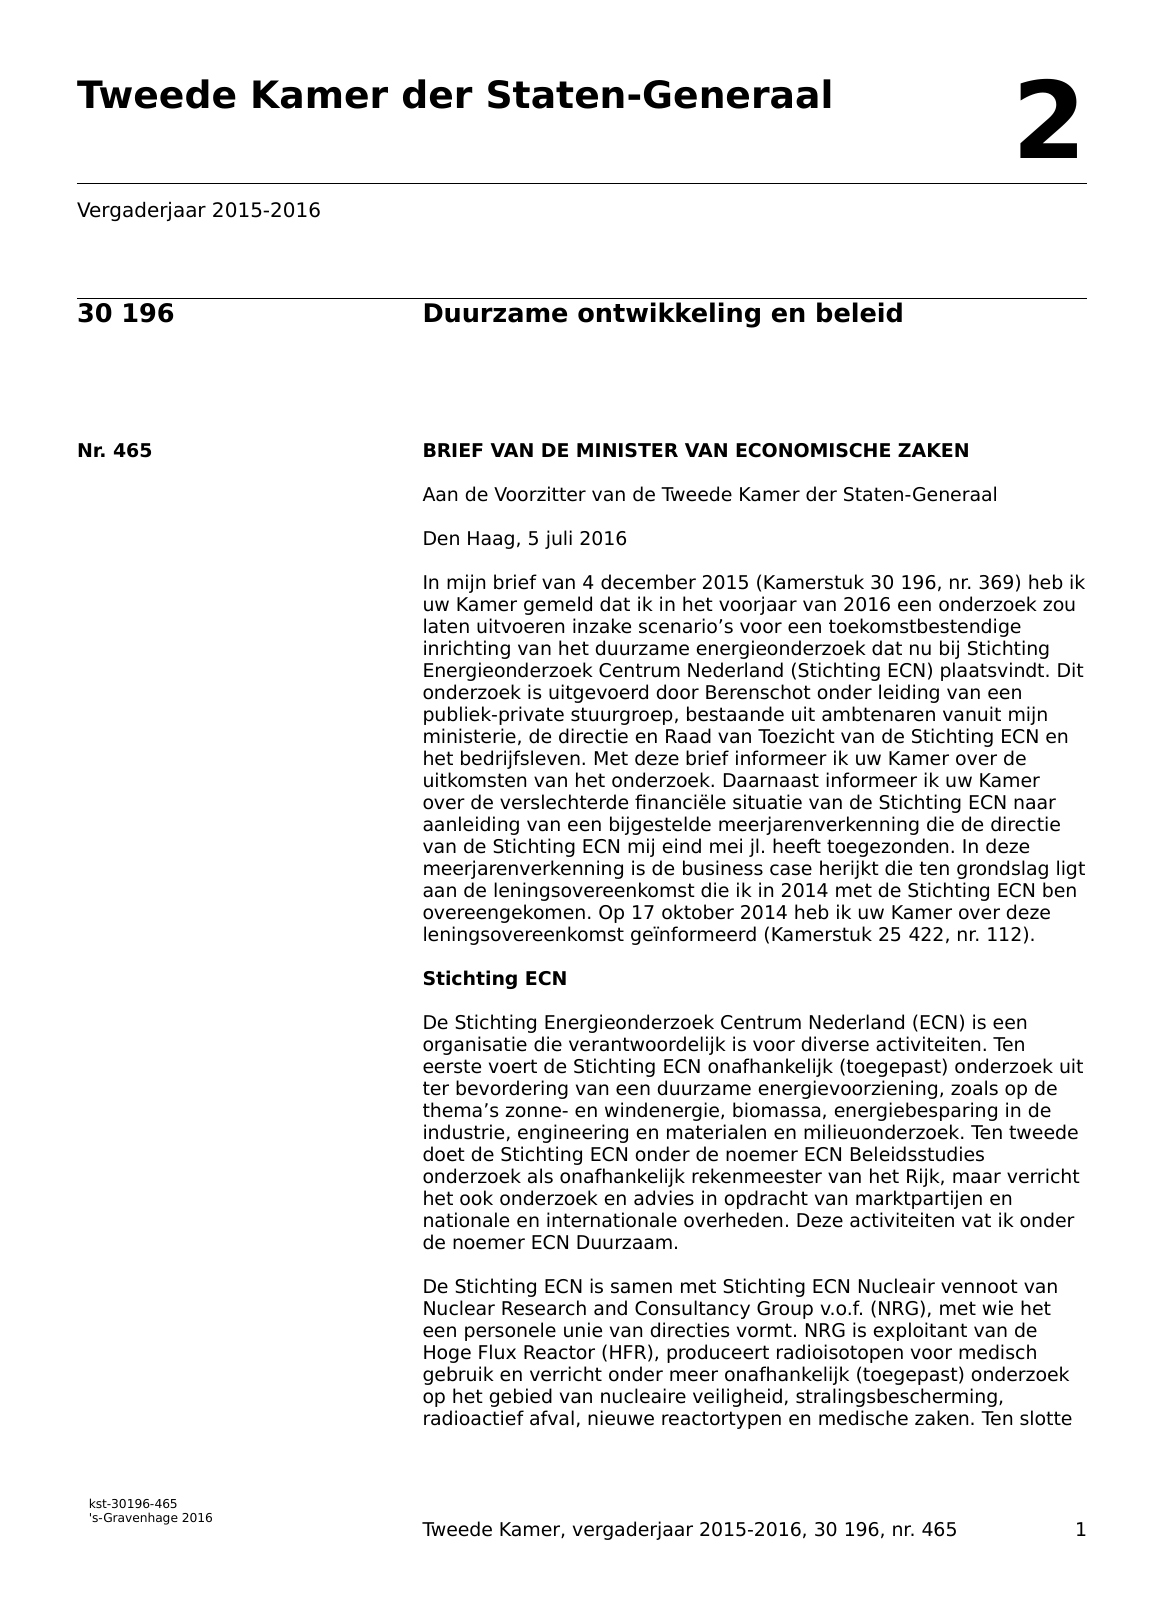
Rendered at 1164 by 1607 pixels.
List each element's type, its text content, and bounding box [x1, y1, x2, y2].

text Aan de Voorzitter van de Tweede Kamer der Staten-Generaal [422, 484, 1087, 506]
text Den Haag, 5 juli 2016 [422, 528, 1087, 550]
subtitle Stichting ECN [422, 968, 1087, 990]
table_header Tweede Kamer der Staten-Generaal [77, 59, 886, 183]
text 's-Gravenhage 2016 [88, 1511, 323, 1525]
subtitle Nr. 465 BRIEF VAN DE MINISTER VAN ECONOMISCHE ZAKEN [77, 440, 1087, 462]
text kst-30196-465 [88, 1497, 323, 1511]
table_cell Vergaderjaar 2015-2016 [77, 184, 1087, 298]
text In mijn brief van 4 december 2015 (Kamerstuk 30 196, nr. 369) heb ik uw Kamer gemeld dat ik in het voorjaar van 2016 een onderzoek zou laten uitvoeren inzake scenario’s voor een toekomstbestendige inrichting van het duurzame energieonderzoek dat nu bij Stichting Energieonderzoek Centrum Nederland (Stichting ECN) plaatsvindt. Dit onderzoek is uitgevoerd door Berenschot onder leiding van een publiek-private stuurgroep, bestaande uit ambtenaren vanuit mijn ministerie, de directie en Raad van Toezicht van de Stichting ECN en het bedrijfsleven. Met deze brief informeer ik uw Kamer over de uitkomsten van het onderzoek. Daarnaast informeer ik uw Kamer over de verslechterde financiële situatie van de Stichting ECN naar aanleiding van een bijgestelde meerjarenverkenning die de directie van de Stichting ECN mij eind mei jl. heeft toegezonden. In deze meerjarenverkenning is de business case herijkt die ten grondslag ligt aan de leningsovereenkomst die ik in 2014 met de Stichting ECN ben overeengekomen. Op 17 oktober 2014 heb ik uw Kamer over deze leningsovereenkomst geïnformeerd (Kamerstuk 25 422, nr. 112). [422, 572, 1087, 946]
text De Stichting ECN is samen met Stichting ECN Nucleair vennoot van Nuclear Research and Consultancy Group v.o.f. (NRG), met wie het een personele unie van directies vormt. NRG is exploitant van de Hoge Flux Reactor (HFR), produceert radioisotopen voor medisch gebruik en verricht onder meer onafhankelijk (toegepast) onderzoek op het gebied van nucleaire veiligheid, stralingsbescherming, radioactief afval, nieuwe reactortypen en medische zaken. Ten slotte [422, 1276, 1087, 1430]
text De Stichting Energieonderzoek Centrum Nederland (ECN) is een organisatie die verantwoordelijk is voor diverse activiteiten. Ten eerste voert de Stichting ECN onafhankelijk (toegepast) onderzoek uit ter bevordering van een duurzame energievoorziening, zoals op de thema’s zonne- en windenergie, biomassa, energiebesparing in de industrie, engineering en materialen en milieuonderzoek. Ten tweede doet de Stichting ECN onder de noemer ECN Beleidsstudies onderzoek als onafhankelijk rekenmeester van het Rijk, maar verricht het ook onderzoek en advies in opdracht van marktpartijen en nationale en internationale overheden. Deze activiteiten vat ik onder de noemer ECN Duurzaam. [422, 1012, 1087, 1254]
table_header 2 [886, 59, 1087, 183]
subtitle 30 196 Duurzame ontwikkeling en beleid [77, 299, 1087, 329]
